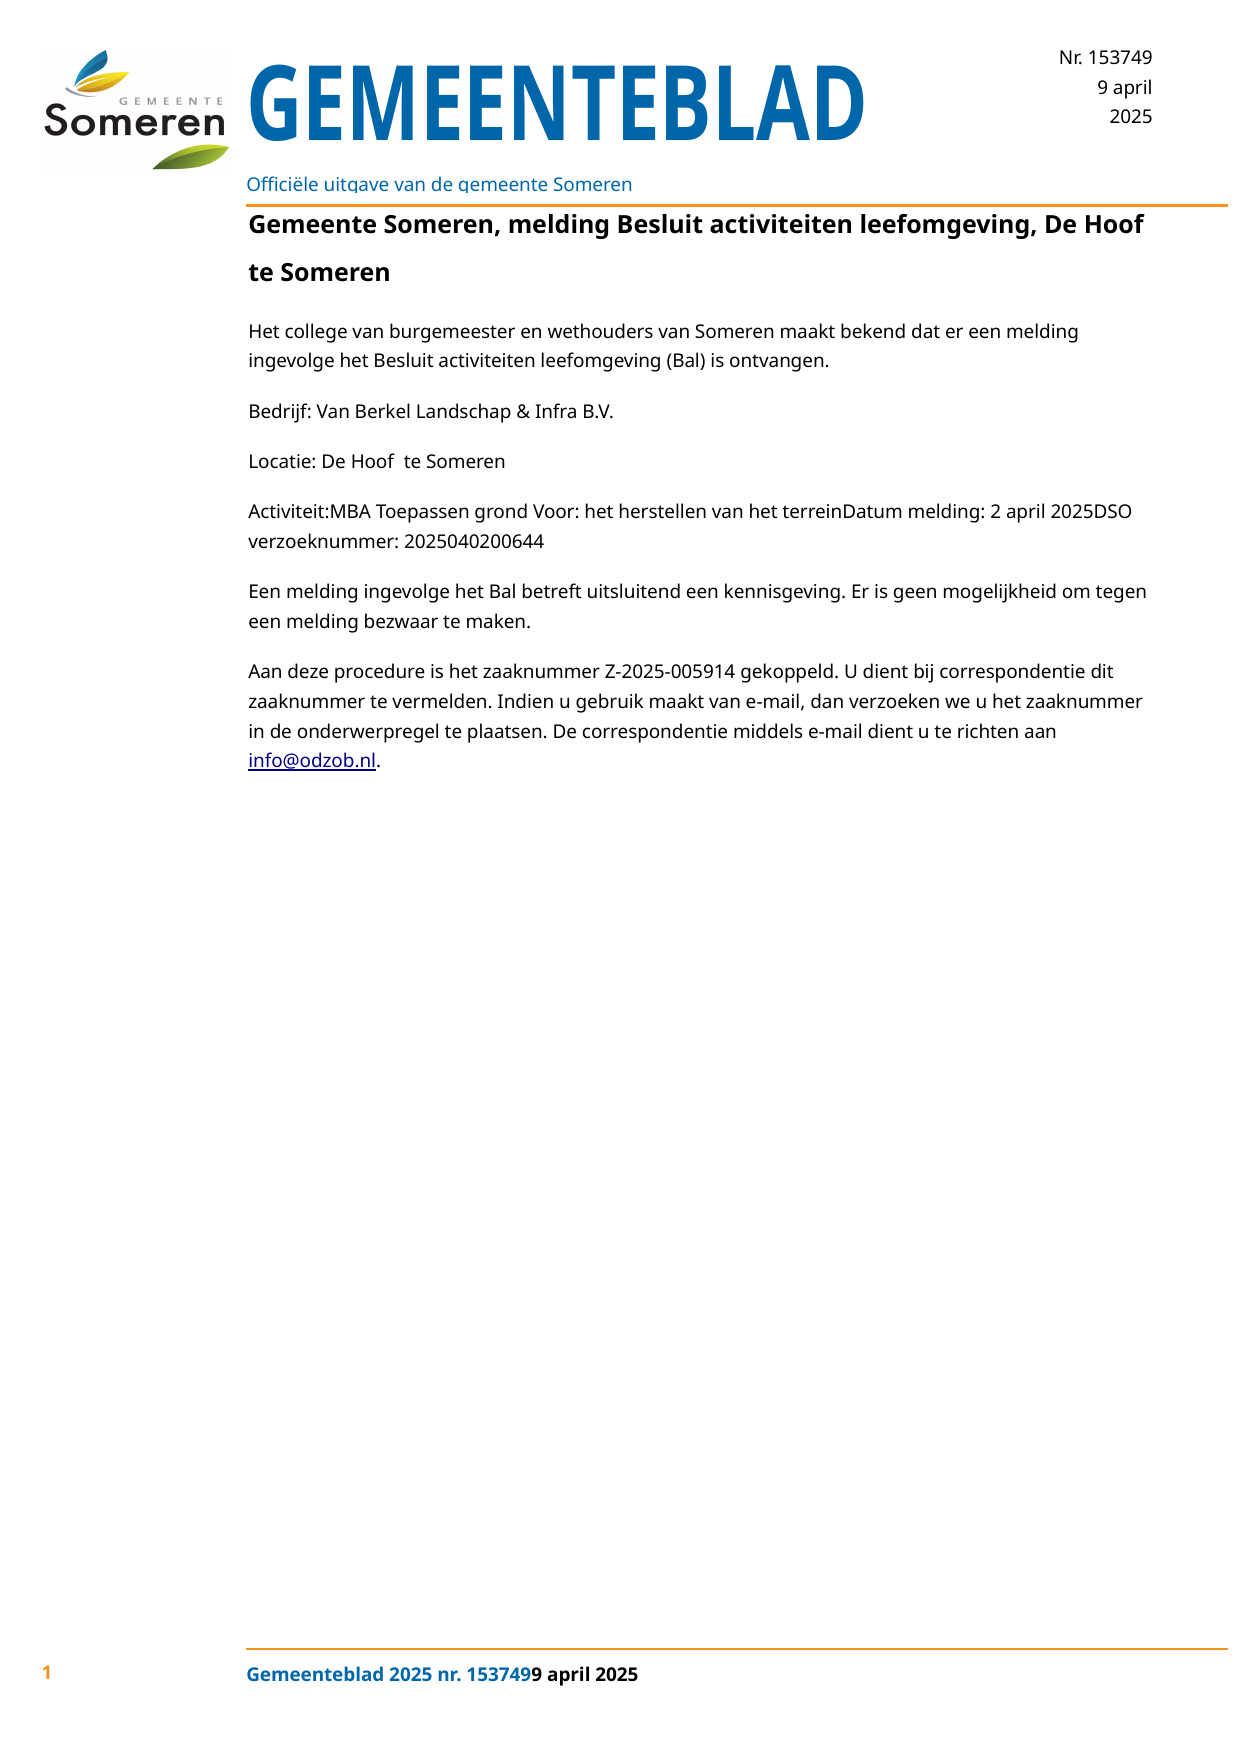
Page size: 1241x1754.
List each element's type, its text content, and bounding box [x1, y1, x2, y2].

text Locatie: De Hoof ​​ te Someren [248, 448, 1152, 474]
text Een melding ingevolge het Bal betreft uitsluitend een kennisgeving. Er is geen mogelijkheid om tegen een melding bezwaar te maken. [248, 579, 1152, 634]
text Aan deze procedure is het zaaknummer Z-2025-005914 gekoppeld. U dient bij correspondentie dit zaaknummer te vermelden. Indien u gebruik maakt van e-mail, dan verzoeken we u het zaaknummer in de onderwerpregel te plaatsen. De correspondentie middels e-mail dient u te richten aan info@odzob.nl. [248, 659, 1152, 773]
text Activiteit:MBA Toepassen grond Voor: het herstellen van het terreinDatum melding: 2 april 2025DSO verzoeknummer: 2025040200644 [248, 499, 1152, 554]
text Bedrijf: Van Berkel Landschap & Infra B.V. [248, 398, 1152, 424]
text Het college van burgemeester en wethouders van Someren maakt bekend dat er een melding ingevolge het Besluit activiteiten leefomgeving (Bal) is ontvangen. [248, 318, 1152, 373]
picture [41, 47, 231, 172]
text Gemeente Someren, melding Besluit activiteiten leefomgeving, De Hoof ​​ te Someren [248, 207, 1152, 288]
